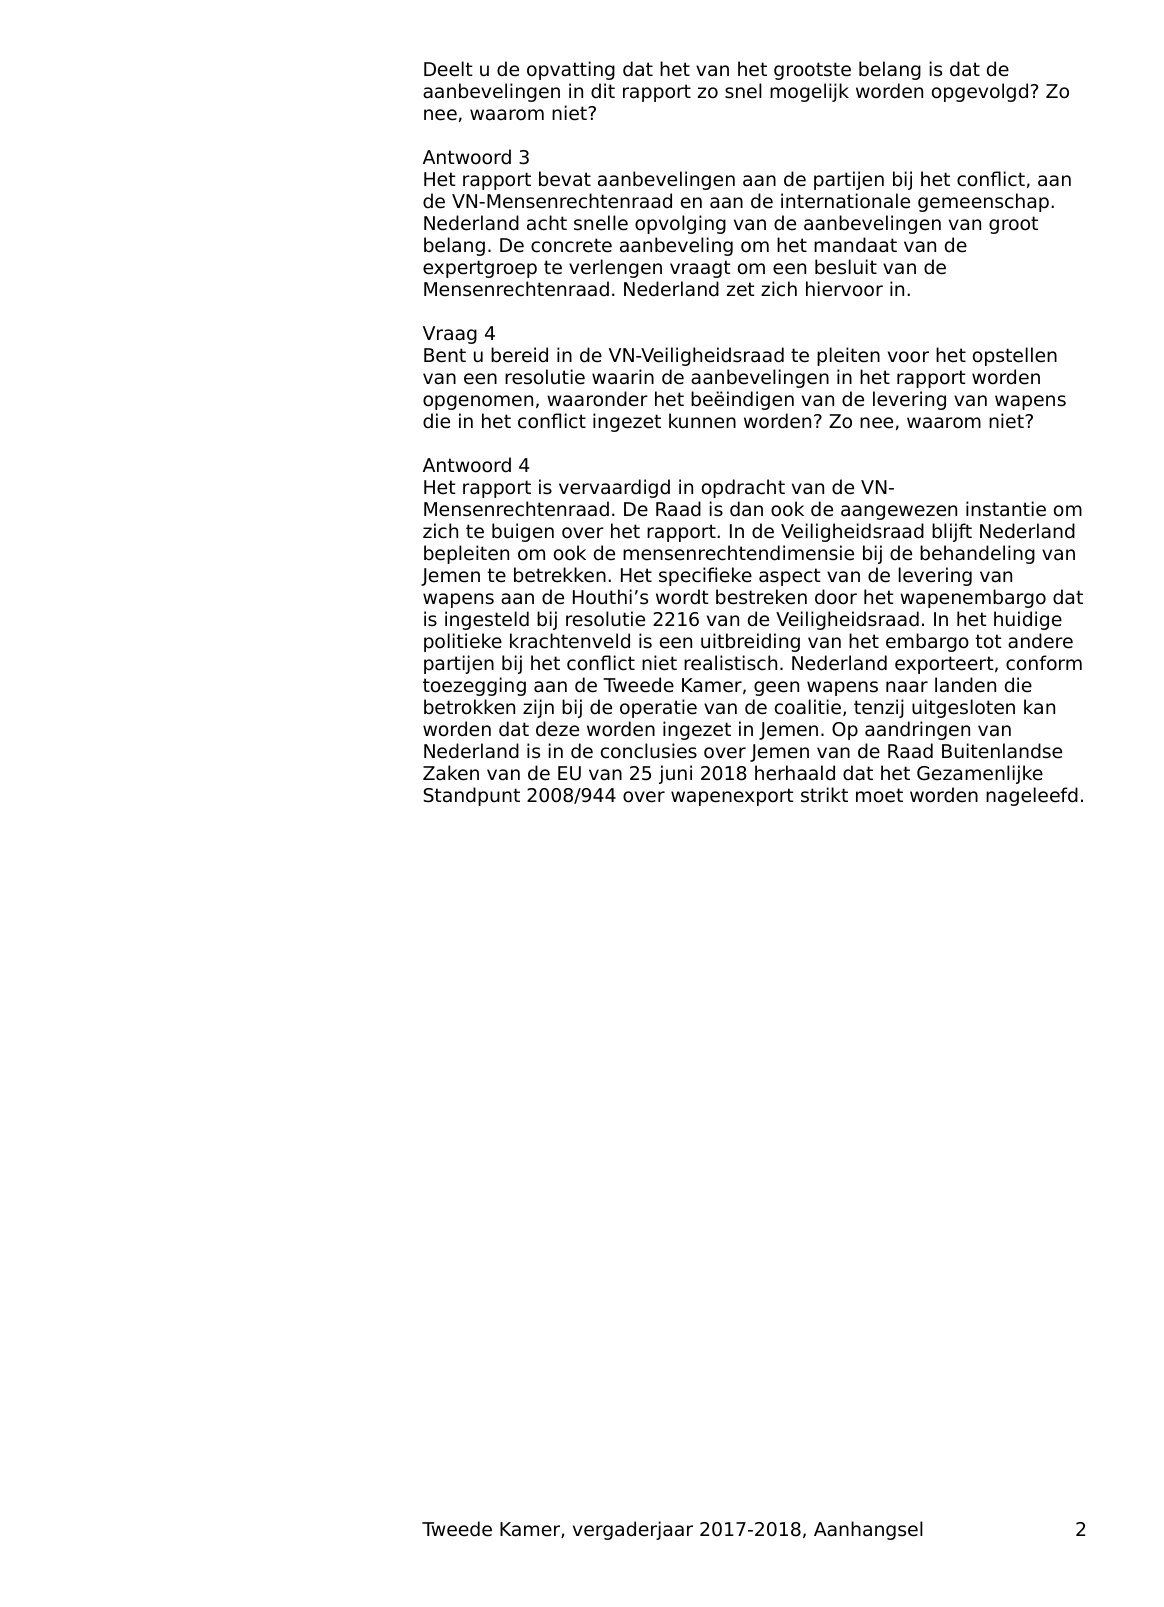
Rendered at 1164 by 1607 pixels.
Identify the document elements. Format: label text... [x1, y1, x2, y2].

text Het rapport is vervaardigd in opdracht van de VN-Mensenrechtenraad. De Raad is dan ook de aangewezen instantie om zich te buigen over het rapport. In de Veiligheidsraad blijft Nederland bepleiten om ook de mensenrechtendimensie bij de behandeling van Jemen te betrekken. Het specifieke aspect van de levering van wapens aan de Houthi’s wordt bestreken door het wapenembargo dat is ingesteld bij resolutie 2216 van de Veiligheidsraad. In het huidige politieke krachtenveld is een uitbreiding van het embargo tot andere partijen bij het conflict niet realistisch. Nederland exporteert, conform toezegging aan de Tweede Kamer, geen wapens naar landen die betrokken zijn bij de operatie van de coalitie, tenzij uitgesloten kan worden dat deze worden ingezet in Jemen. Op aandringen van Nederland is in de conclusies over Jemen van de Raad Buitenlandse Zaken van de EU van 25 juni 2018 herhaald dat het Gezamenlijke Standpunt 2008/944 over wapenexport strikt moet worden nageleefd. [422, 477, 1087, 807]
text Het rapport bevat aanbevelingen aan de partijen bij het conflict, aan de VN-Mensenrechtenraad en aan de internationale gemeenschap. Nederland acht snelle opvolging van de aanbevelingen van groot belang. De concrete aanbeveling om het mandaat van de expertgroep te verlengen vraagt om een besluit van de Mensenrechtenraad. Nederland zet zich hiervoor in. [422, 169, 1087, 301]
text Antwoord 3 [422, 147, 1087, 169]
text Bent u bereid in de VN-Veiligheidsraad te pleiten voor het opstellen van een resolutie waarin de aanbevelingen in het rapport worden opgenomen, waaronder het beëindigen van de levering van wapens die in het conflict ingezet kunnen worden? Zo nee, waarom niet? [422, 345, 1087, 433]
text Deelt u de opvatting dat het van het grootste belang is dat de aanbevelingen in dit rapport zo snel mogelijk worden opgevolgd? Zo nee, waarom niet? [422, 59, 1087, 125]
text Antwoord 4 [422, 455, 1087, 477]
text Vraag 4 [422, 323, 1087, 345]
